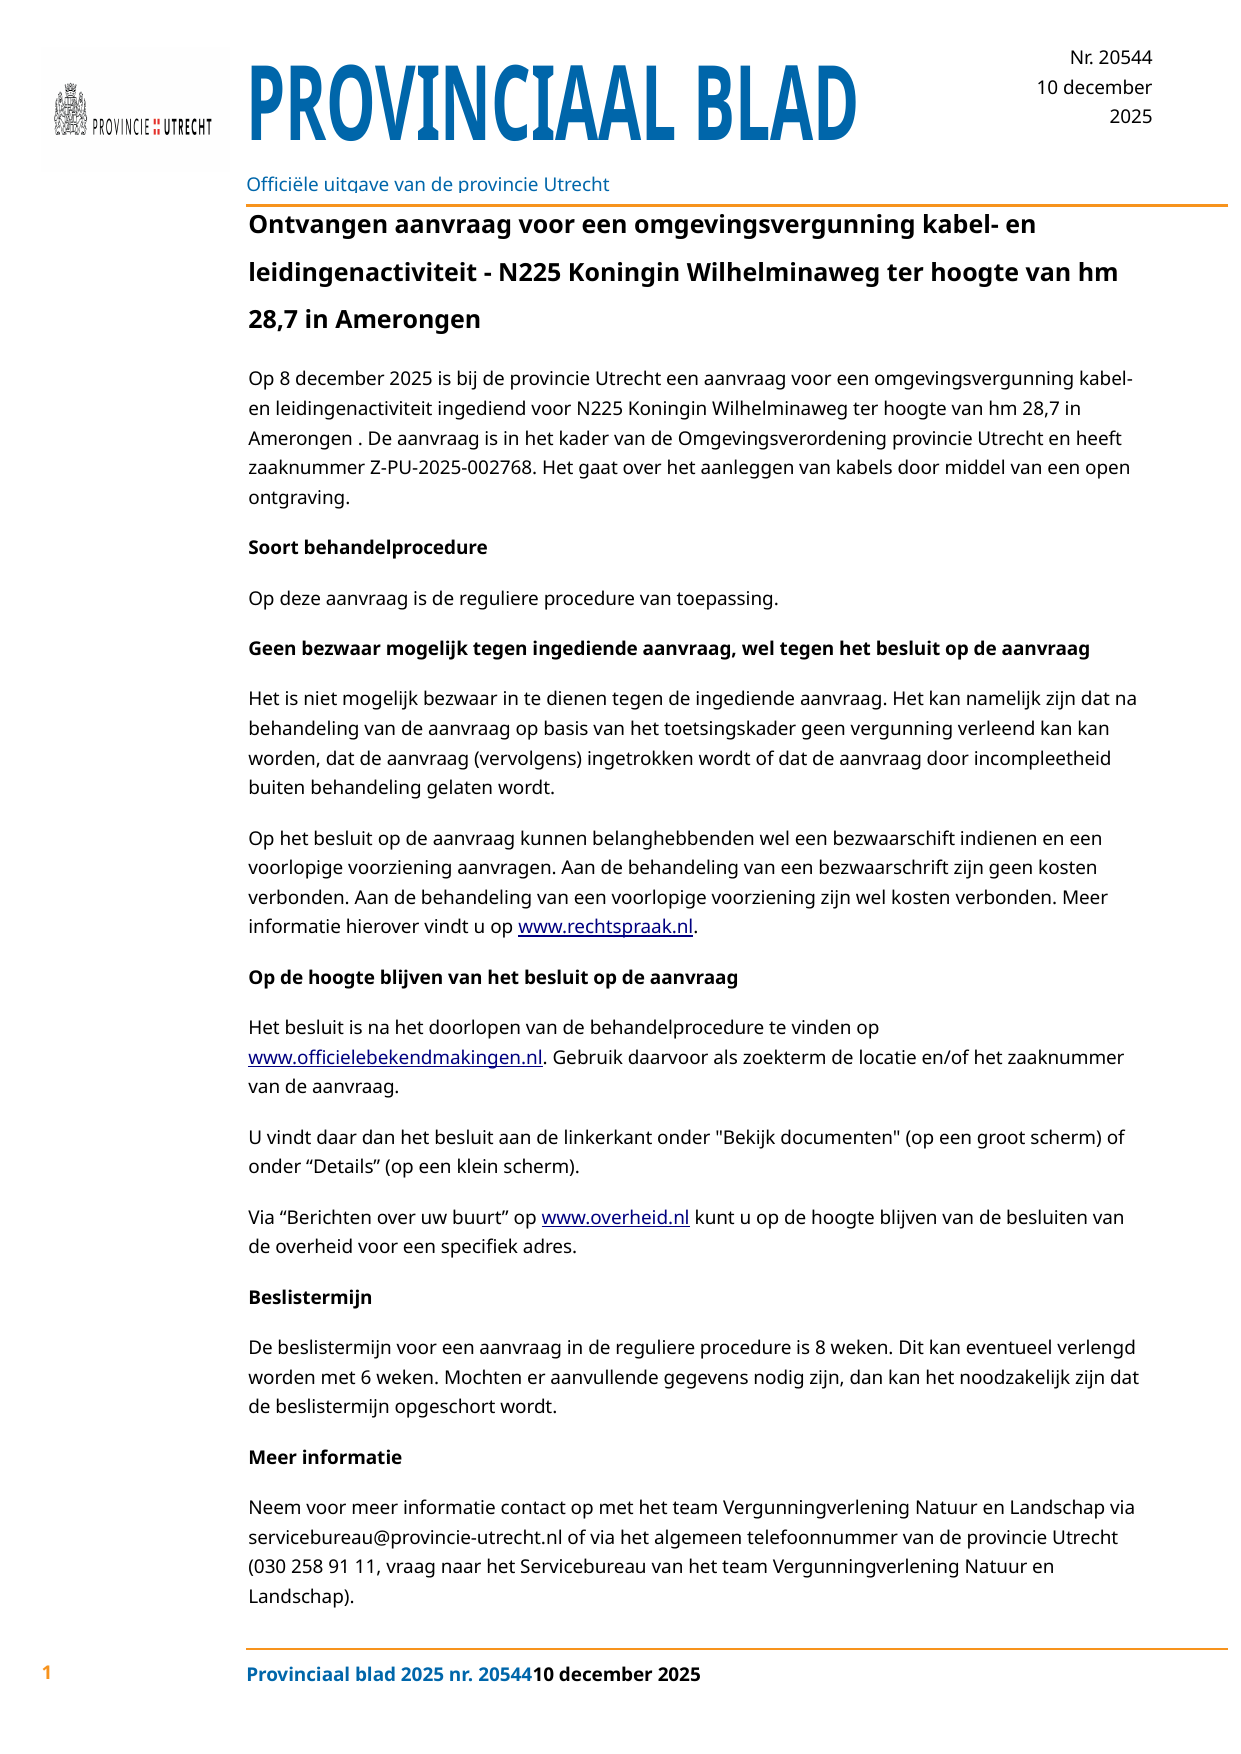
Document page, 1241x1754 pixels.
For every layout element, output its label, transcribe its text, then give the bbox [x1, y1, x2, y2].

text Op de hoogte blijven van het besluit op de aanvraag [248, 964, 1152, 989]
text Op 8 december 2025 is bij de provincie Utrecht een aanvraag voor een omgevingsvergunning kabel- en leidingenactiviteit ingediend voor N225 Koningin Wilhelminaweg ter hoogte van hm 28,7 in Amerongen . De aanvraag is in het kader van de Omgevingsverordening provincie Utrecht en heeft zaaknummer Z-PU-2025-002768. Het gaat over het aanleggen van kabels door middel van een open ontgraving. [248, 366, 1152, 509]
text Via “Berichten over uw buurt” op www.overheid.nl kunt u op de hoogte blijven van de besluiten van de overheid voor een specifiek adres. [248, 1204, 1152, 1259]
picture [41, 47, 231, 172]
text Beslistermijn [248, 1284, 1152, 1309]
text Het is niet mogelijk bezwaar in te dienen tegen de ingediende aanvraag. Het kan namelijk zijn dat na behandeling van de aanvraag op basis van het toetsingskader geen vergunning verleend kan kan worden, dat de aanvraag (vervolgens) ingetrokken wordt of dat de aanvraag door incompleetheid buiten behandeling gelaten wordt. [248, 686, 1152, 800]
text U vindt daar dan het besluit aan de linkerkant onder "Bekijk documenten" (op een groot scherm) of onder “Details” (op een klein scherm). [248, 1124, 1152, 1179]
text Meer informatie [248, 1444, 1152, 1469]
text Het besluit is na het doorlopen van de behandelprocedure te vinden op www.officielebekendmakingen.nl. Gebruik daarvoor als zoekterm de locatie en/of het zaaknummer van de aanvraag. [248, 1014, 1152, 1099]
text Op deze aanvraag is de reguliere procedure van toepassing. [248, 585, 1152, 610]
text Geen bezwaar mogelijk tegen ingediende aanvraag, wel tegen het besluit op de aanvraag [248, 635, 1152, 661]
text Neem voor meer informatie contact op met het team Vergunningverlening Natuur en Landschap via servicebureau@provincie-utrecht.nl of via het algemeen telefoonnummer van de provincie Utrecht (030 258 91 11, vraag naar het Servicebureau van het team Vergunningverlening Natuur en Landschap). [248, 1494, 1152, 1609]
text Ontvangen aanvraag voor een omgevingsvergunning kabel- en leidingenactiviteit - N225 Koningin Wilhelminaweg ter hoogte van hm 28,7 in Amerongen [248, 207, 1152, 336]
text Soort behandelprocedure [248, 534, 1152, 560]
text Op het besluit op de aanvraag kunnen belanghebbenden wel een bezwaarschift indienen en een voorlopige voorziening aanvragen. Aan de behandeling van een bezwaarschrift zijn geen kosten verbonden. Aan de behandeling van een voorlopige voorziening zijn wel kosten verbonden. Meer informatie hierover vindt u op www.rechtspraak.nl. [248, 825, 1152, 939]
text De beslistermijn voor een aanvraag in de reguliere procedure is 8 weken. Dit kan eventueel verlengd worden met 6 weken. Mochten er aanvullende gegevens nodig zijn, dan kan het noodzakelijk zijn dat de beslistermijn opgeschort wordt. [248, 1334, 1152, 1419]
